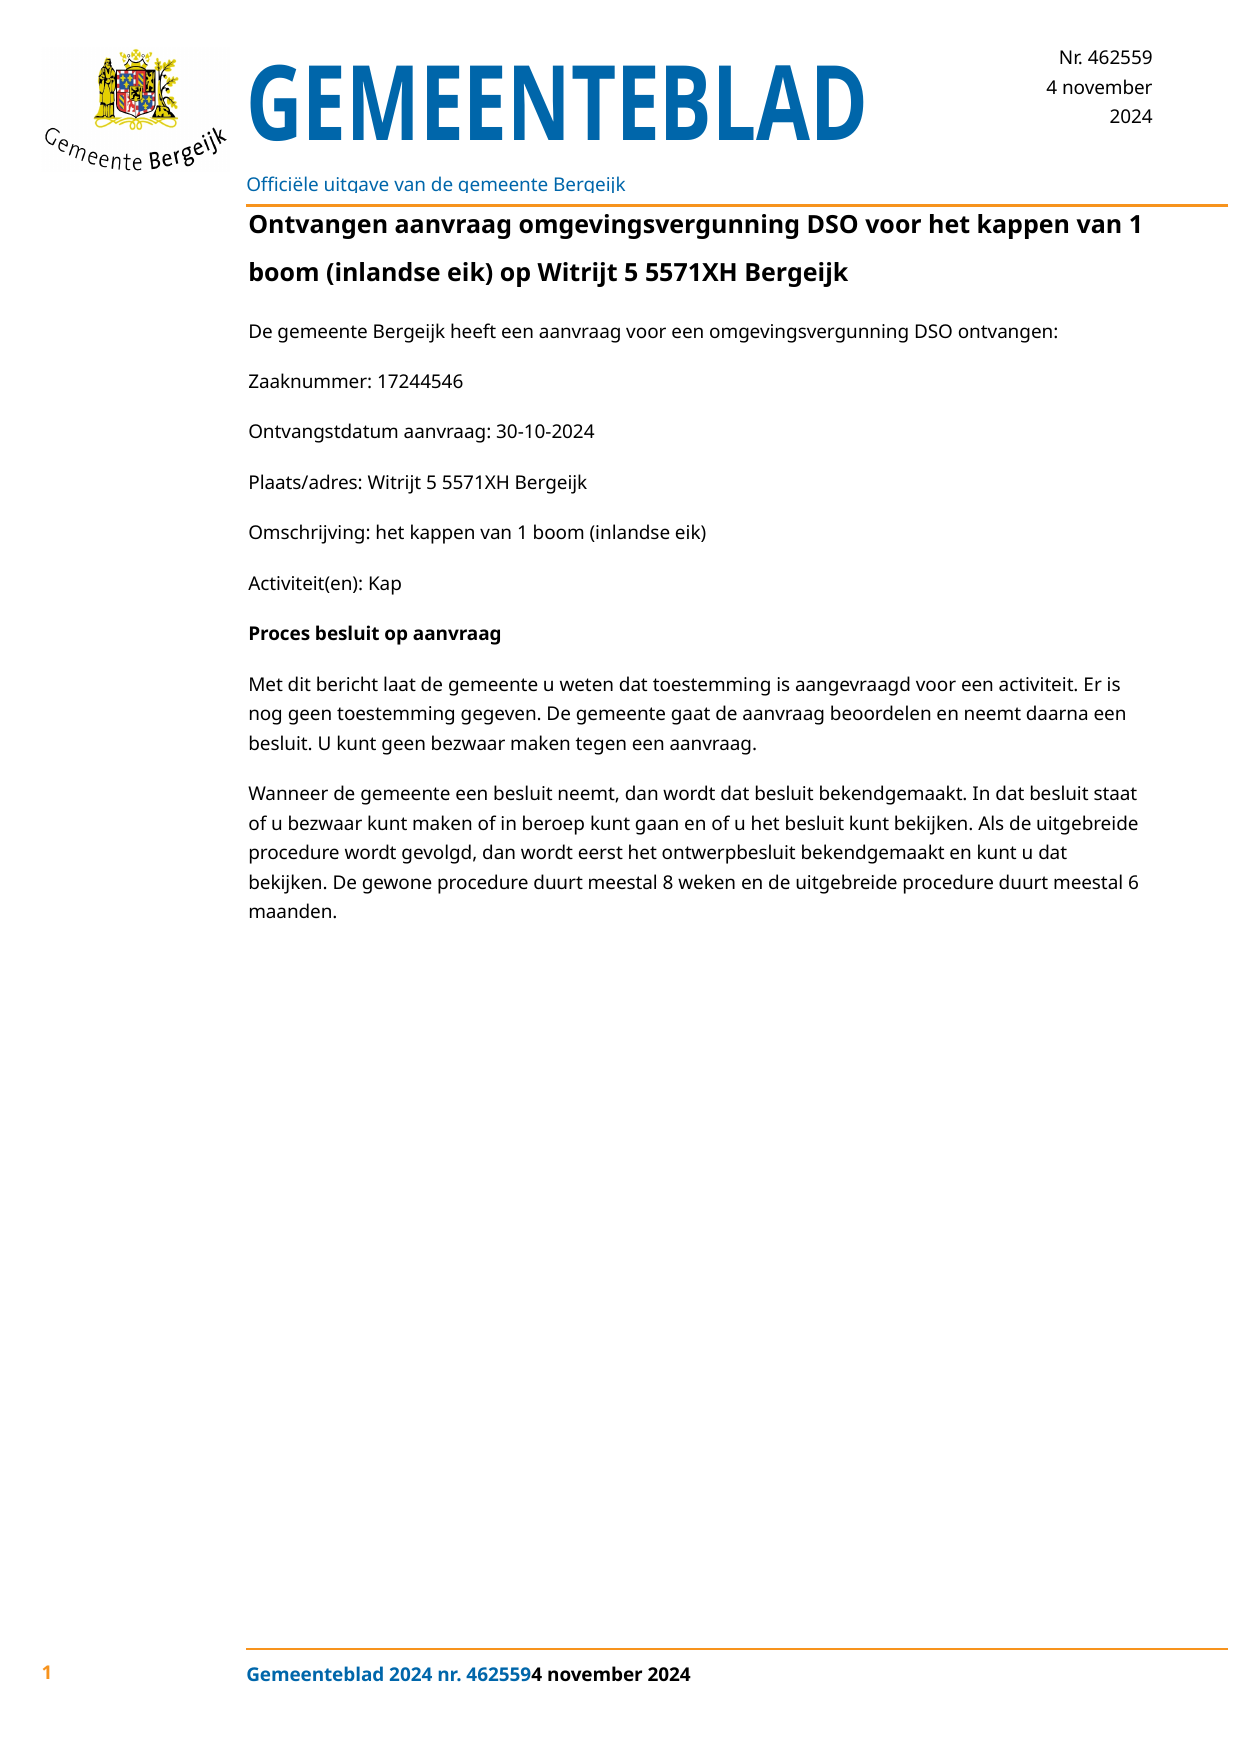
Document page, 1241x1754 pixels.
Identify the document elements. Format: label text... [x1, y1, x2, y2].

text Proces besluit op aanvraag [248, 620, 1152, 646]
text Met dit bericht laat de gemeente u weten dat toestemming is aangevraagd voor een activiteit. Er is nog geen toestemming gegeven. De gemeente gaat de aanvraag beoordelen en neemt daarna een besluit. U kunt geen bezwaar maken tegen een aanvraag. [248, 671, 1152, 756]
picture [41, 47, 231, 172]
text Wanneer de gemeente een besluit neemt, dan wordt dat besluit bekendgemaakt. In dat besluit staat of u bezwaar kunt maken of in beroep kunt gaan en of u het besluit kunt bekijken. Als de uitgebreide procedure wordt gevolgd, dan wordt eerst het ontwerpbesluit bekendgemaakt en kunt u dat bekijken. De gewone procedure duurt meestal 8 weken en de uitgebreide procedure duurt meestal 6 maanden. [248, 780, 1152, 924]
text Plaats/adres: Witrijt 5 5571XH Bergeijk [248, 469, 1152, 495]
text Ontvangstdatum aanvraag: 30-10-2024 [248, 419, 1152, 444]
text Omschrijving: het kappen van 1 boom (inlandse eik) [248, 519, 1152, 545]
text Zaaknummer: 17244546 [248, 368, 1152, 394]
text Activiteit(en): Kap [248, 570, 1152, 596]
text De gemeente Bergeijk heeft een aanvraag voor een omgevingsvergunning DSO ontvangen: [248, 318, 1152, 344]
text Ontvangen aanvraag omgevingsvergunning DSO voor het kappen van 1 boom (inlandse eik) op Witrijt 5 5571XH Bergeijk [248, 207, 1152, 288]
